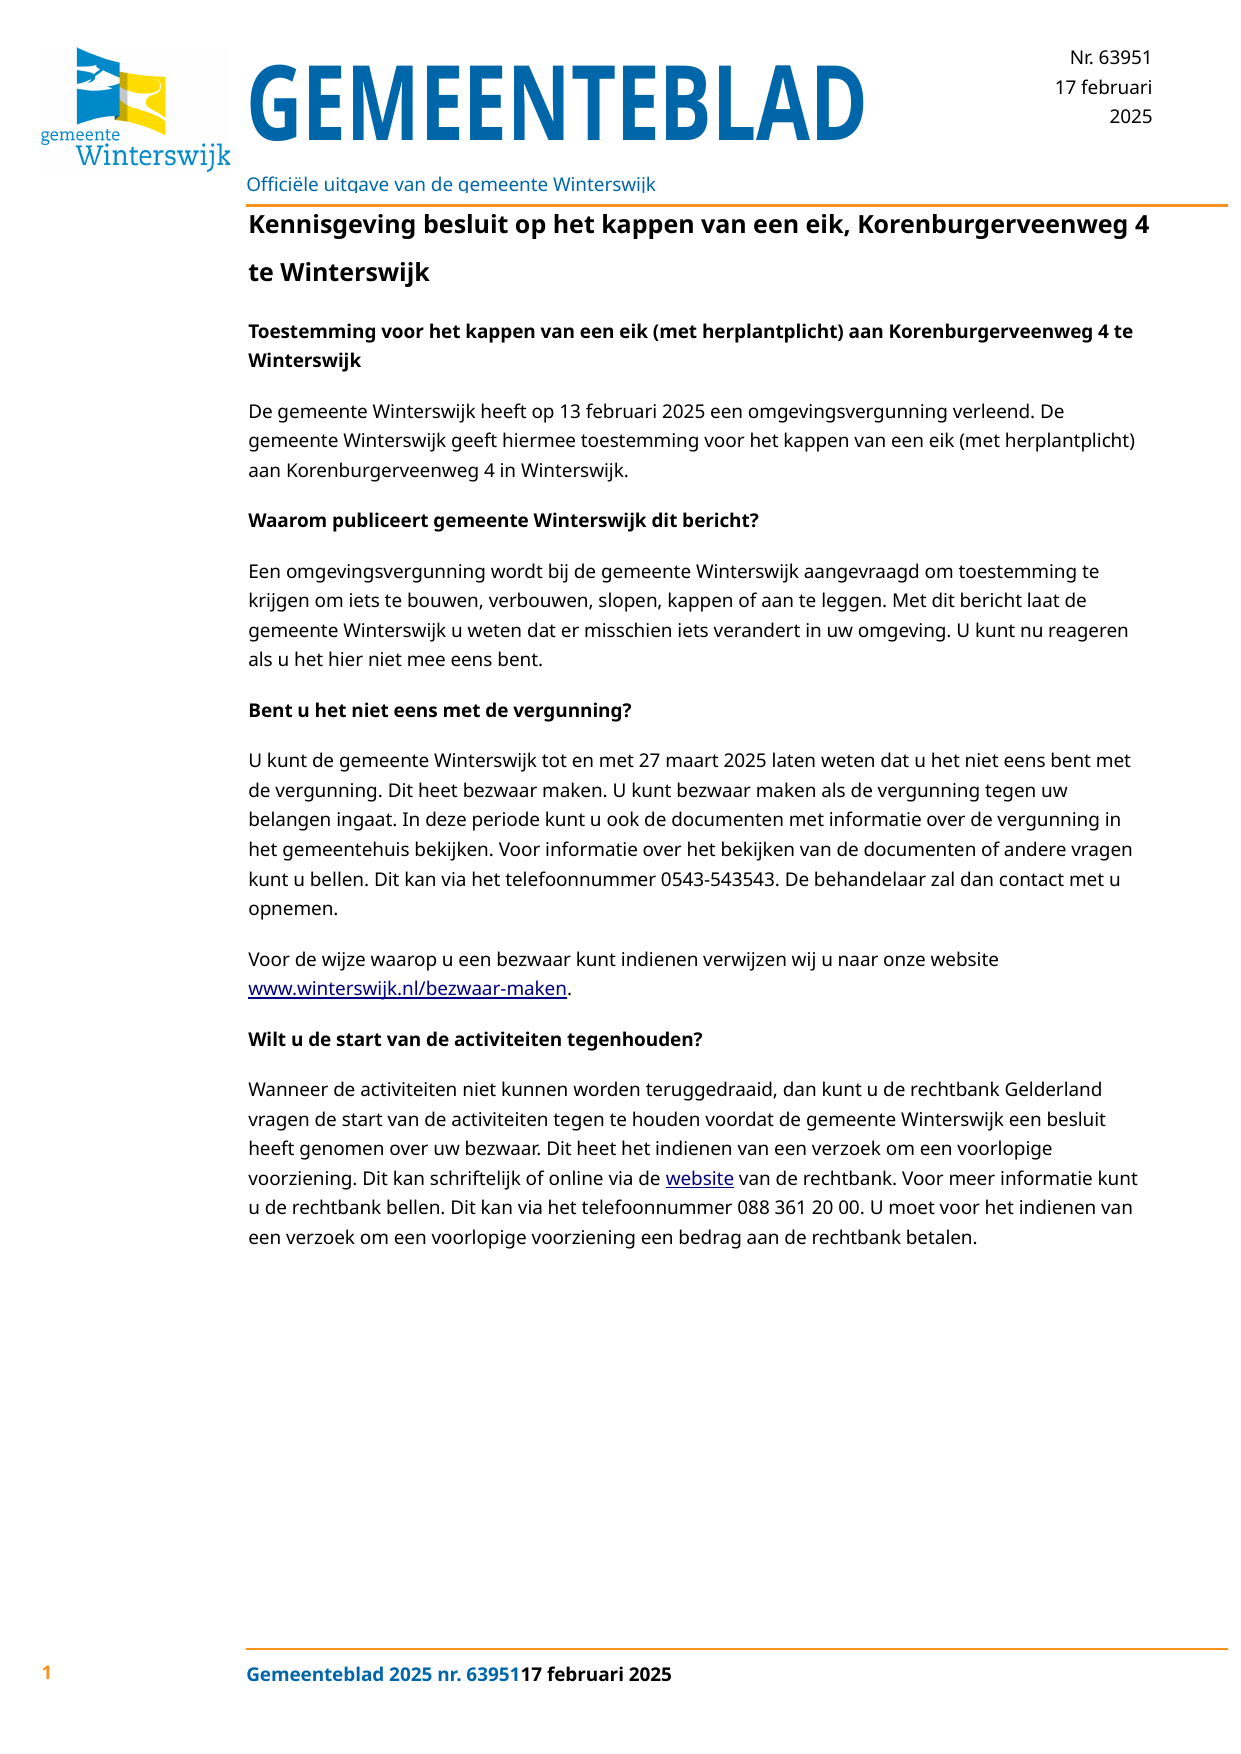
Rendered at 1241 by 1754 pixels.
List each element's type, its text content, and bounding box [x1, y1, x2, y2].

text Een omgevingsvergunning wordt bij de gemeente Winterswijk aangevraagd om toestemming te krijgen om iets te bouwen, verbouwen, slopen, kappen of aan te leggen. Met dit bericht laat de gemeente Winterswijk u weten dat er misschien iets verandert in uw omgeving. U kunt nu reageren als u het hier niet mee eens bent. [248, 558, 1152, 672]
text Waarom publiceert gemeente Winterswijk dit bericht? [248, 507, 1152, 533]
text Bent u het niet eens met de vergunning? [248, 697, 1152, 723]
text Wilt u de start van de activiteiten tegenhouden? [248, 1026, 1152, 1052]
text De gemeente Winterswijk heeft op 13 februari 2025 een omgevingsvergunning verleend. De gemeente Winterswijk geeft hiermee toestemming voor het kappen van een eik (met herplantplicht) aan Korenburgerveenweg 4 in Winterswijk. [248, 398, 1152, 483]
text Voor de wijze waarop u een bezwaar kunt indienen verwijzen wij u naar onze website www.winterswijk.nl/bezwaar-maken. [248, 946, 1152, 1001]
picture [41, 47, 231, 172]
text U kunt de gemeente Winterswijk tot en met 27 maart 2025 laten weten dat u het niet eens bent met de vergunning. Dit heet bezwaar maken. U kunt bezwaar maken als de vergunning tegen uw belangen ingaat. In deze periode kunt u ook de documenten met informatie over de vergunning in het gemeentehuis bekijken. Voor informatie over het bekijken van de documenten of andere vragen kunt u bellen. Dit kan via het telefoonnummer 0543-543543. De behandelaar zal dan contact met u opnemen. [248, 747, 1152, 921]
text Wanneer de activiteiten niet kunnen worden teruggedraaid, dan kunt u de rechtbank Gelderland vragen de start van de activiteiten tegen te houden voordat de gemeente Winterswijk een besluit heeft genomen over uw bezwaar. Dit heet het indienen van een verzoek om een voorlopige voorziening. Dit kan schriftelijk of online via de website van de rechtbank. Voor meer informatie kunt u de rechtbank bellen. Dit kan via het telefoonnummer 088 361 20 00. U moet voor het indienen van een verzoek om een voorlopige voorziening een bedrag aan de rechtbank betalen. [248, 1076, 1152, 1250]
text Toestemming voor het kappen van een eik (met herplantplicht) aan Korenburgerveenweg 4 te Winterswijk [248, 318, 1152, 373]
text Kennisgeving besluit op het kappen van een eik, Korenburgerveenweg 4 te Winterswijk [248, 207, 1152, 288]
picture [225, 153, 231, 162]
